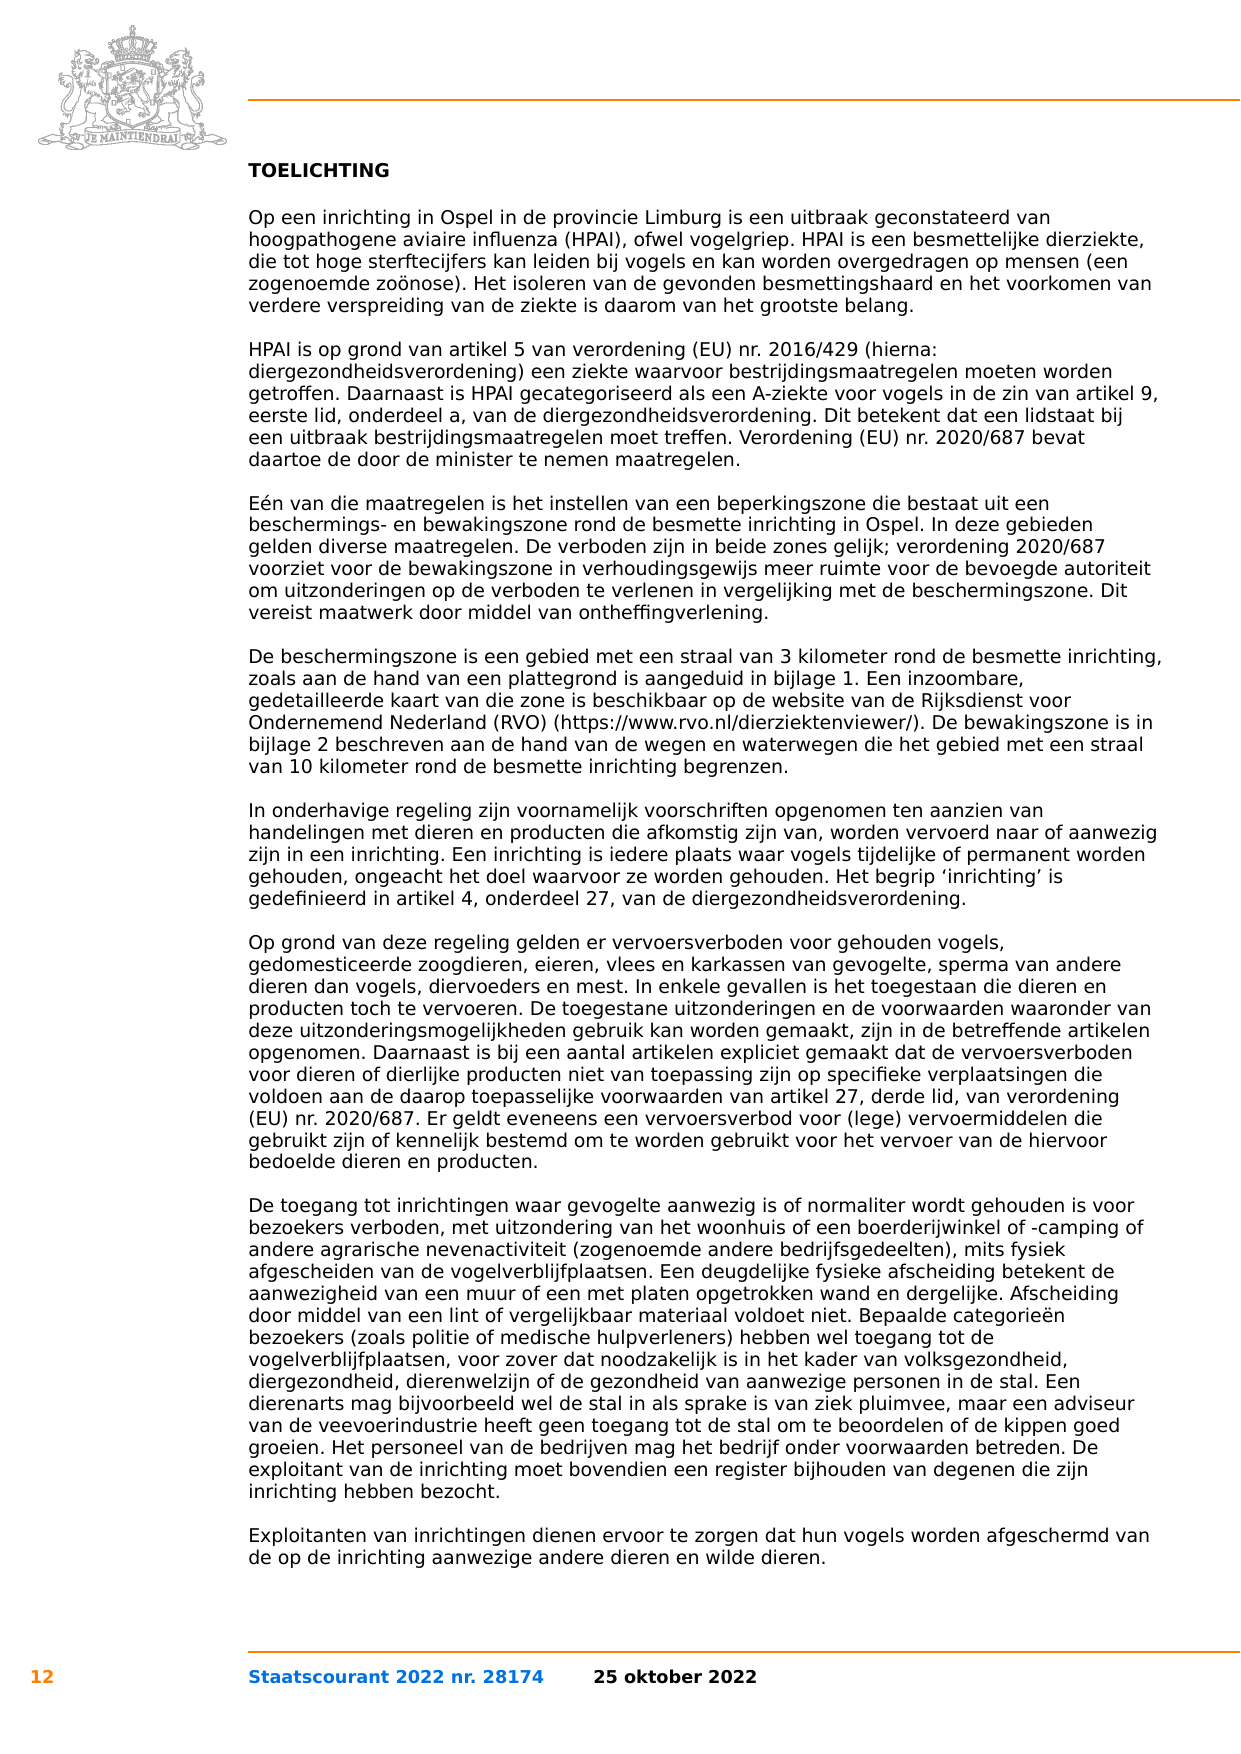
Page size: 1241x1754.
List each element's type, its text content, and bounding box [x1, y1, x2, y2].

text HPAI is op grond van artikel 5 van verordening (EU) nr. 2016/429 (hierna: diergezondheidsverordening) een ziekte waarvoor bestrijdingsmaatregelen moeten worden getroffen. Daarnaast is HPAI gecategoriseerd als een A-ziekte voor vogels in de zin van artikel 9, eerste lid, onderdeel a, van de diergezondheidsverordening. Dit betekent dat een lidstaat bij een uitbraak bestrijdingsmaatregelen moet treffen. Verordening (EU) nr. 2020/687 bevat daartoe de door de minister te nemen maatregelen. [248, 339, 1163, 471]
text Exploitanten van inrichtingen dienen ervoor te zorgen dat hun vogels worden afgeschermd van de op de inrichting aanwezige andere dieren en wilde dieren. [248, 1525, 1163, 1569]
subtitle TOELICHTING [248, 160, 1163, 182]
text Eén van die maatregelen is het instellen van een beperkingszone die bestaat uit een beschermings- en bewakingszone rond de besmette inrichting in Ospel. In deze gebieden gelden diverse maatregelen. De verboden zijn in beide zones gelijk; verordening 2020/687 voorziet voor de bewakingszone in verhoudingsgewijs meer ruimte voor de bevoegde autoriteit om uitzonderingen op de verboden te verlenen in vergelijking met de beschermingszone. Dit vereist maatwerk door middel van ontheffingverlening. [248, 492, 1163, 624]
text Op grond van deze regeling gelden er vervoersverboden voor gehouden vogels, gedomesticeerde zoogdieren, eieren, vlees en karkassen van gevogelte, sperma van andere dieren dan vogels, diervoeders en mest. In enkele gevallen is het toegestaan die dieren en producten toch te vervoeren. De toegestane uitzonderingen en de voorwaarden waaronder van deze uitzonderingsmogelijkheden gebruik kan worden gemaakt, zijn in de betreffende artikelen opgenomen. Daarnaast is bij een aantal artikelen expliciet gemaakt dat de vervoersverboden voor dieren of dierlijke producten niet van toepassing zijn op specifieke verplaatsingen die voldoen aan de daarop toepasselijke voorwaarden van artikel 27, derde lid, van verordening (EU) nr. 2020/687. Er geldt eveneens een vervoersverbod voor (lege) vervoermiddelen die gebruikt zijn of kennelijk bestemd om te worden gebruikt voor het vervoer van de hiervoor bedoelde dieren en producten. [248, 932, 1163, 1173]
picture [38, 25, 227, 150]
text Op een inrichting in Ospel in de provincie Limburg is een uitbraak geconstateerd van hoogpathogene aviaire influenza (HPAI), ofwel vogelgriep. HPAI is een besmettelijke dierziekte, die tot hoge sterftecijfers kan leiden bij vogels en kan worden overgedragen op mensen (een zogenoemde zoönose). Het isoleren van de gevonden besmettingshaard en het voorkomen van verdere verspreiding van de ziekte is daarom van het grootste belang. [248, 207, 1163, 317]
text De beschermingszone is een gebied met een straal van 3 kilometer rond de besmette inrichting, zoals aan de hand van een plattegrond is aangeduid in bijlage 1. Een inzoombare, gedetailleerde kaart van die zone is beschikbaar op de website van de Rijksdienst voor Ondernemend Nederland (RVO) (https://www.rvo.nl/dierziektenviewer/). De bewakingszone is in bijlage 2 beschreven aan de hand van de wegen en waterwegen die het gebied met een straal van 10 kilometer rond de besmette inrichting begrenzen. [248, 646, 1163, 778]
text In onderhavige regeling zijn voornamelijk voorschriften opgenomen ten aanzien van handelingen met dieren en producten die afkomstig zijn van, worden vervoerd naar of aanwezig zijn in een inrichting. Een inrichting is iedere plaats waar vogels tijdelijke of permanent worden gehouden, ongeacht het doel waarvoor ze worden gehouden. Het begrip ‘inrichting’ is gedefinieerd in artikel 4, onderdeel 27, van de diergezondheidsverordening. [248, 800, 1163, 910]
text De toegang tot inrichtingen waar gevogelte aanwezig is of normaliter wordt gehouden is voor bezoekers verboden, met uitzondering van het woonhuis of een boerderijwinkel of -camping of andere agrarische nevenactiviteit (zogenoemde andere bedrijfsgedeelten), mits fysiek afgescheiden van de vogelverblijfplaatsen. Een deugdelijke fysieke afscheiding betekent de aanwezigheid van een muur of een met platen opgetrokken wand en dergelijke. Afscheiding door middel van een lint of vergelijkbaar materiaal voldoet niet. Bepaalde categorieën bezoekers (zoals politie of medische hulpverleners) hebben wel toegang tot de vogelverblijfplaatsen, voor zover dat noodzakelijk is in het kader van volksgezondheid, diergezondheid, dierenwelzijn of de gezondheid van aanwezige personen in de stal. Een dierenarts mag bijvoorbeeld wel de stal in als sprake is van ziek pluimvee, maar een adviseur van de veevoerindustrie heeft geen toegang tot de stal om te beoordelen of de kippen goed groeien. Het personeel van de bedrijven mag het bedrijf onder voorwaarden betreden. De exploitant van de inrichting moet bovendien een register bijhouden van degenen die zijn inrichting hebben bezocht. [248, 1195, 1163, 1503]
